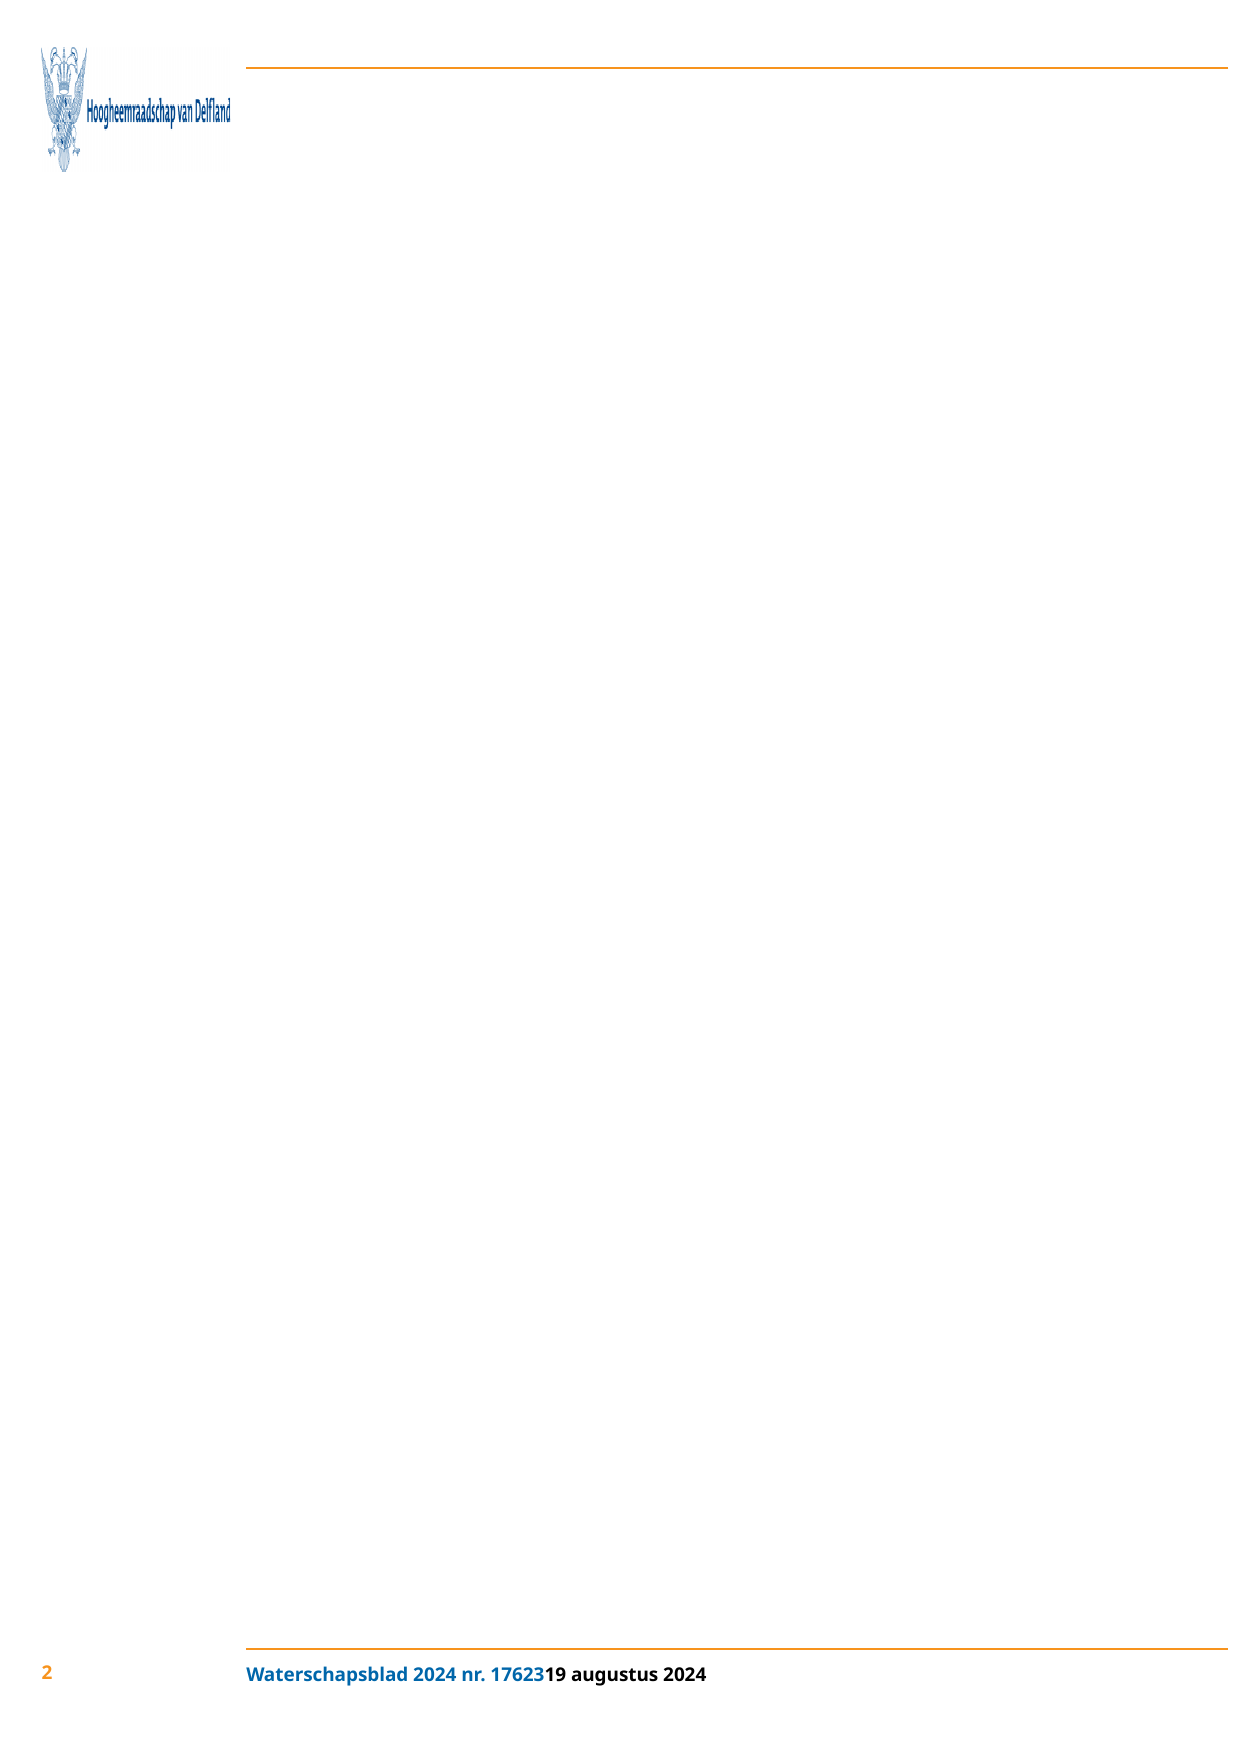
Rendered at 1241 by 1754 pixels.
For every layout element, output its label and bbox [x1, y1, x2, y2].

picture [41, 47, 231, 172]
